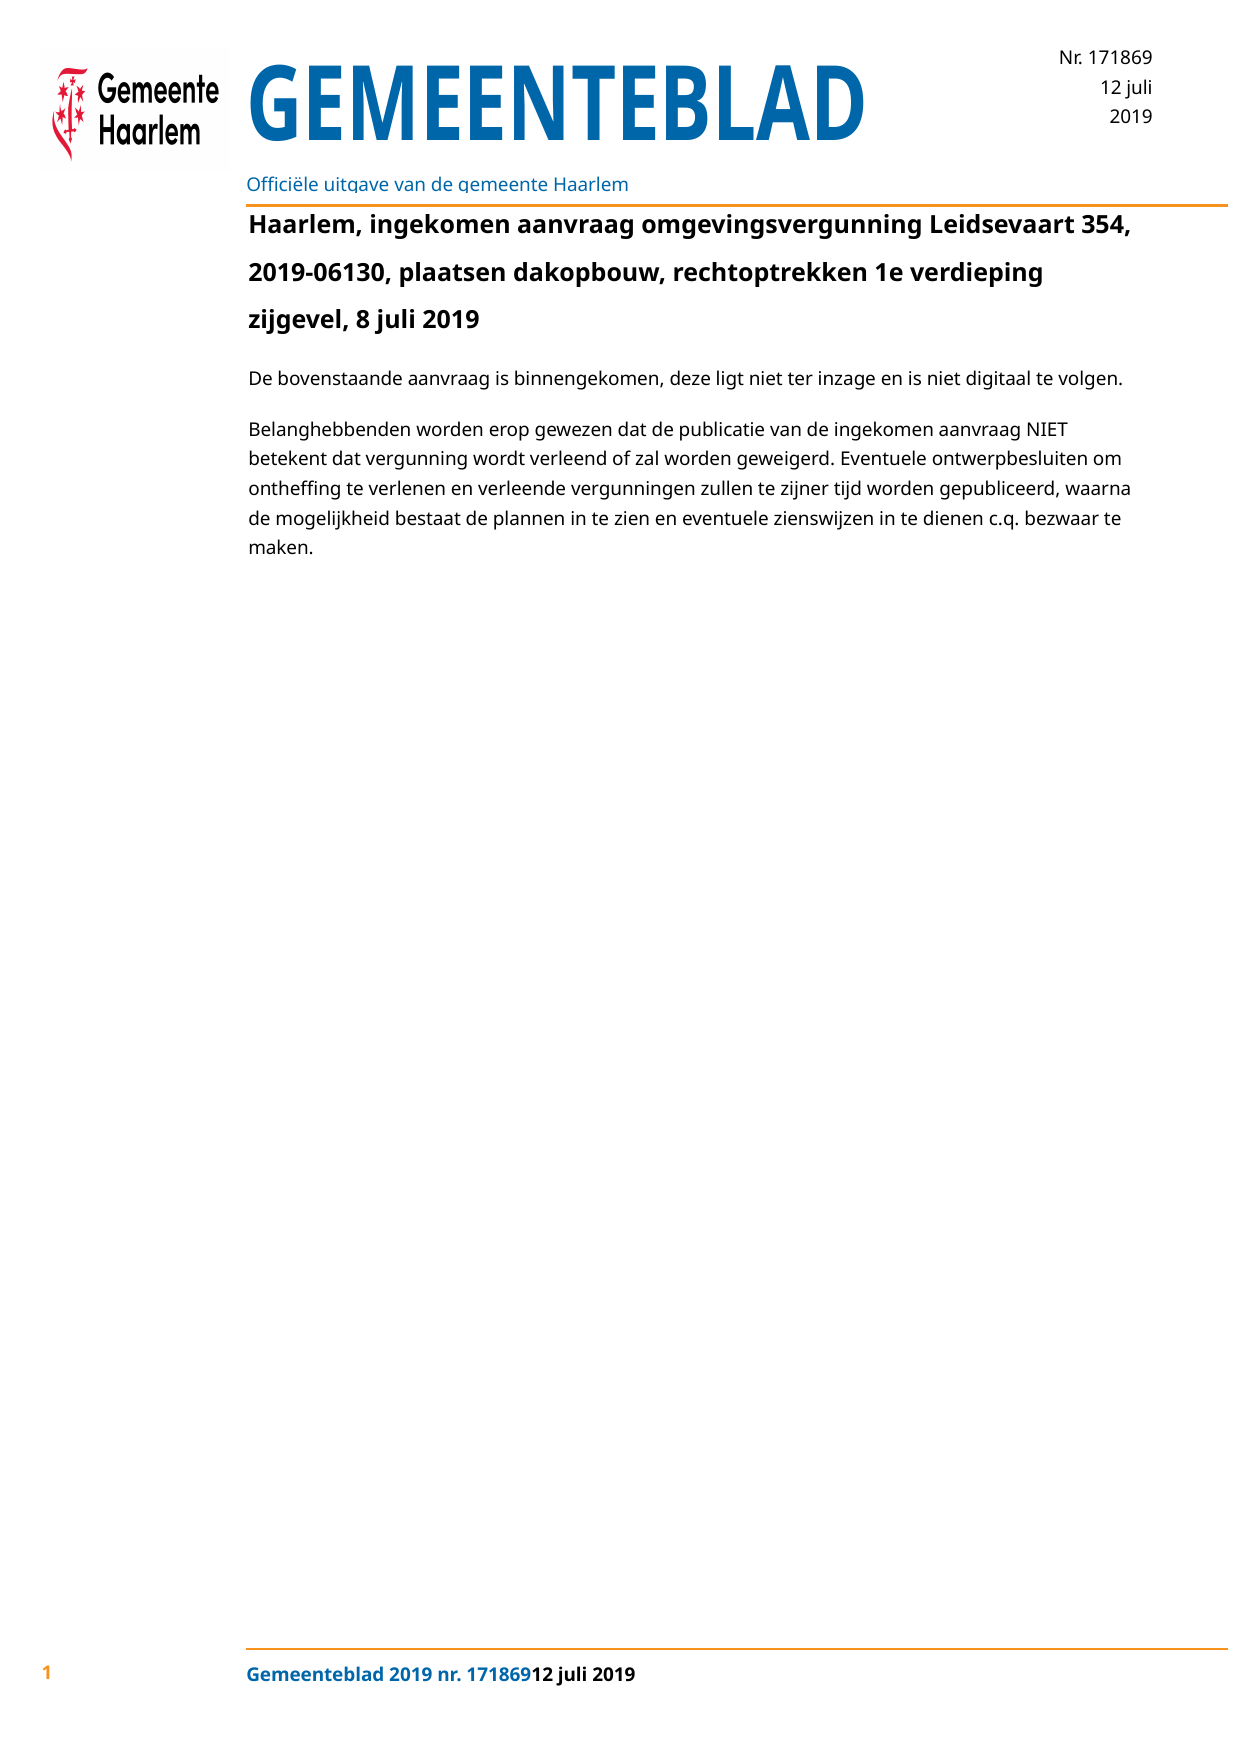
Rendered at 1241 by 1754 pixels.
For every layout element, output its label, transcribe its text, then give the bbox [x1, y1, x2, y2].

picture [41, 47, 231, 172]
text De bovenstaande aanvraag is binnengekomen, deze ligt niet ter inzage en is niet digitaal te volgen. [248, 366, 1152, 391]
text Haarlem, ingekomen aanvraag omgevingsvergunning Leidsevaart 354, 2019-06130, plaatsen dakopbouw, rechtoptrekken 1e verdieping zijgevel, 8 juli 2019 [248, 207, 1152, 336]
text Belanghebbenden worden erop gewezen dat de publicatie van de ingekomen aanvraag NIET betekent dat vergunning wordt verleend of zal worden geweigerd. Eventuele ontwerpbesluiten om ontheffing te verlenen en verleende vergunningen zullen te zijner tijd worden gepubliceerd, waarna de mogelijkheid bestaat de plannen in te zien en eventuele zienswijzen in te dienen c.q. bezwaar te maken. [248, 416, 1152, 560]
